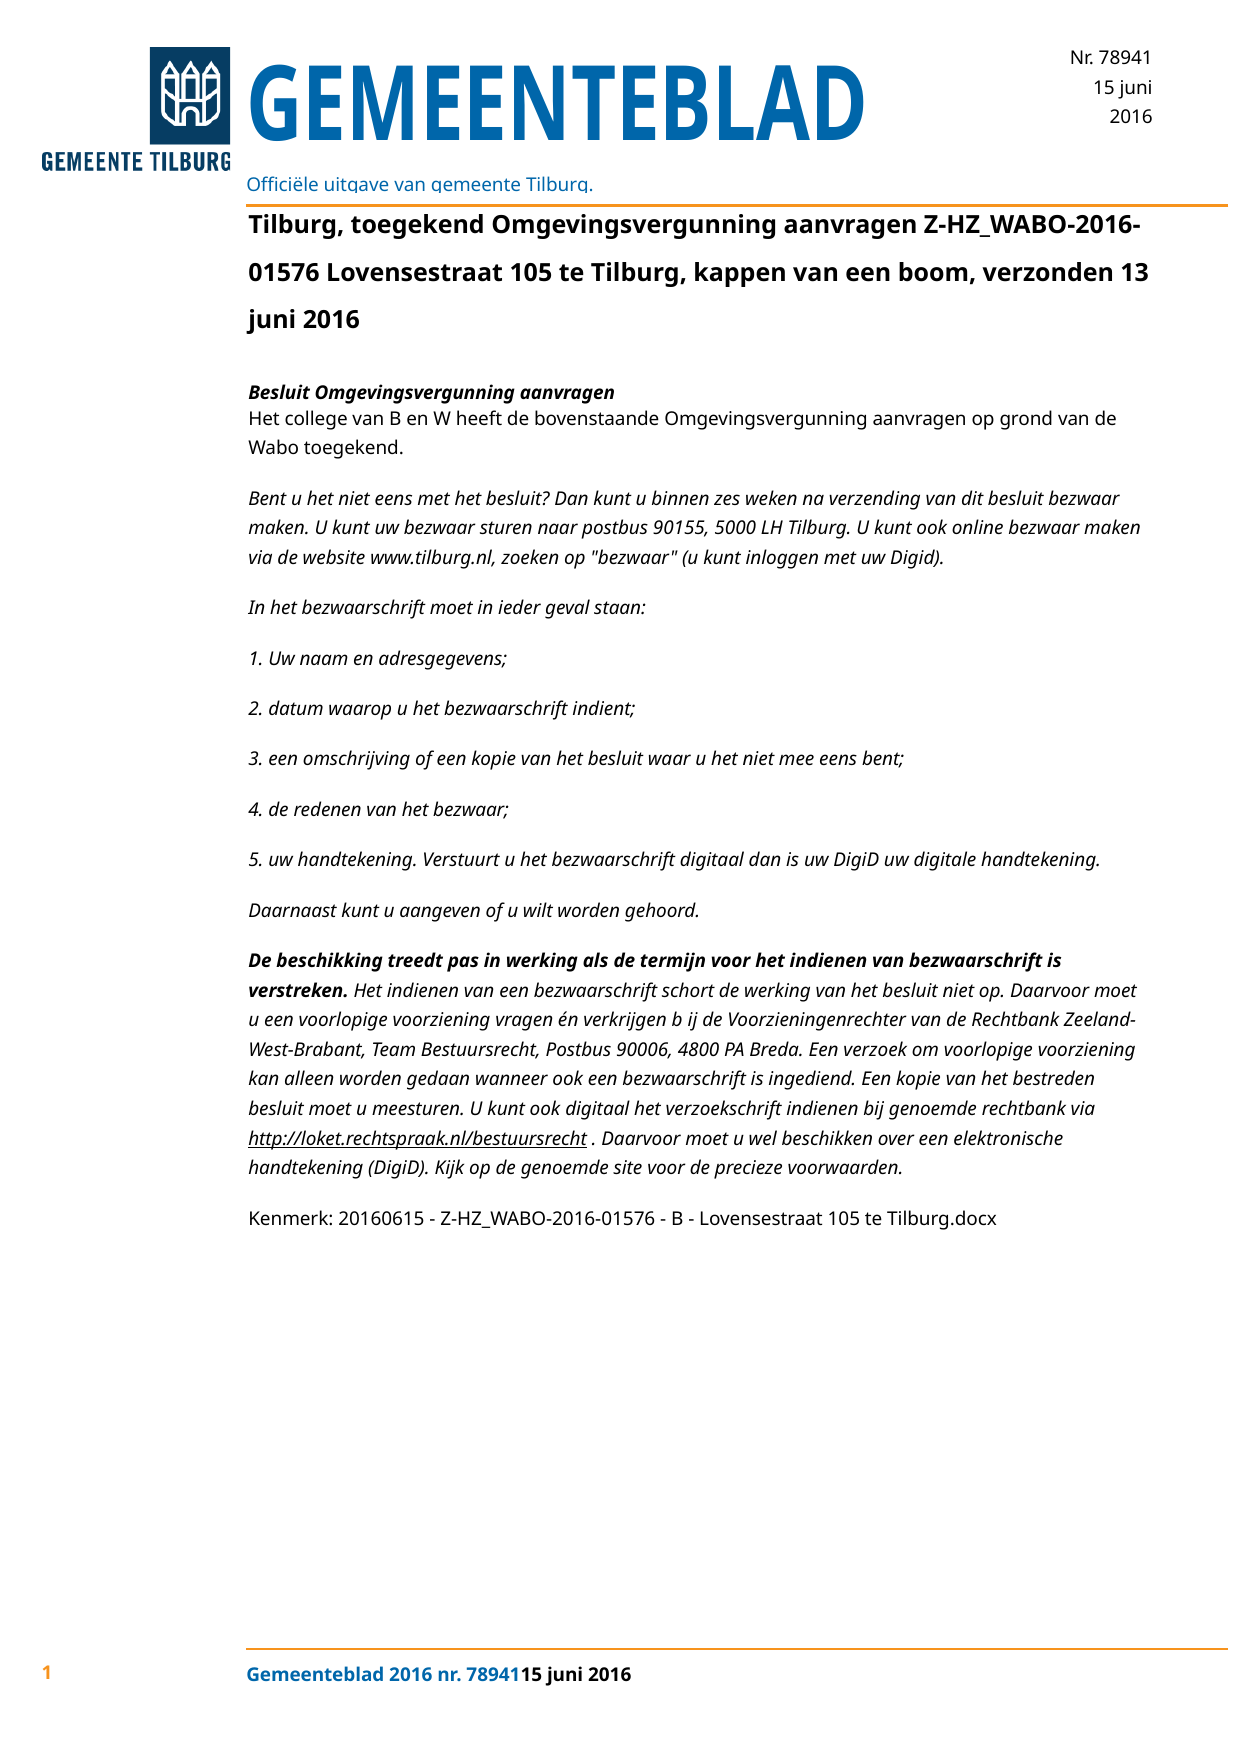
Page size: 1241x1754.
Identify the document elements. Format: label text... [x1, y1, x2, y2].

text Bent u het niet eens met het besluit? Dan kunt u binnen zes weken na verzending van dit besluit bezwaar maken. U kunt uw bezwaar sturen naar postbus 90155, 5000 LH Tilburg. U kunt ook online bezwaar maken via de website www.tilburg.nl, zoeken op "bezwaar" (u kunt inloggen met uw Digid). [248, 485, 1152, 570]
text Besluit Omgevingsvergunning aanvragen [248, 379, 1152, 405]
picture [41, 47, 231, 172]
text In het bezwaarschrift moet in ieder geval staan: [248, 594, 1152, 620]
text 3. een omschrijving of een kopie van het besluit waar u het niet mee eens bent; [248, 746, 1152, 771]
text Daarnaast kunt u aangeven of u wilt worden gehoord. [248, 897, 1152, 923]
text De beschikking treedt pas in werking als de termijn voor het indienen van bezwaarschrift is verstreken. Het indienen van een bezwaarschrift schort de werking van het besluit niet op. Daarvoor moet u een voorlopige voorziening vragen én verkrijgen b ij de Voorzieningenrechter van de Rechtbank Zeeland-West-Brabant, Team Bestuursrecht, Postbus 90006, 4800 PA Breda. Een verzoek om voorlopige voorziening kan alleen worden gedaan wanneer ook een bezwaarschrift is ingediend. Een kopie van het bestreden besluit moet u meesturen. U kunt ook digitaal het verzoekschrift indienen bij genoemde rechtbank via http://loket.rechtspraak.nl/bestuursrecht . Daarvoor moet u wel beschikken over een elektronische handtekening (DigiD). Kijk op de genoemde site voor de precieze voorwaarden. [248, 947, 1152, 1180]
text Het college van B en W heeft de bovenstaande Omgevingsvergunning aanvragen op grond van de Wabo toegekend. [248, 405, 1152, 460]
text Kenmerk: 20160615 - Z-HZ_WABO-2016-01576 - B - Lovensestraat 105 te Tilburg.docx [248, 1205, 1152, 1231]
text 1. Uw naam en adresgegevens; [248, 645, 1152, 671]
text 2. datum waarop u het bezwaarschrift indient; [248, 695, 1152, 721]
text 5. uw handtekening. Verstuurt u het bezwaarschrift digitaal dan is uw DigiD uw digitale handtekening. [248, 846, 1152, 872]
text Tilburg, toegekend Omgevingsvergunning aanvragen Z-HZ_WABO-2016-01576 Lovensestraat 105 te Tilburg, kappen van een boom, verzonden 13 juni 2016 [248, 207, 1152, 336]
text 4. de redenen van het bezwaar; [248, 796, 1152, 822]
